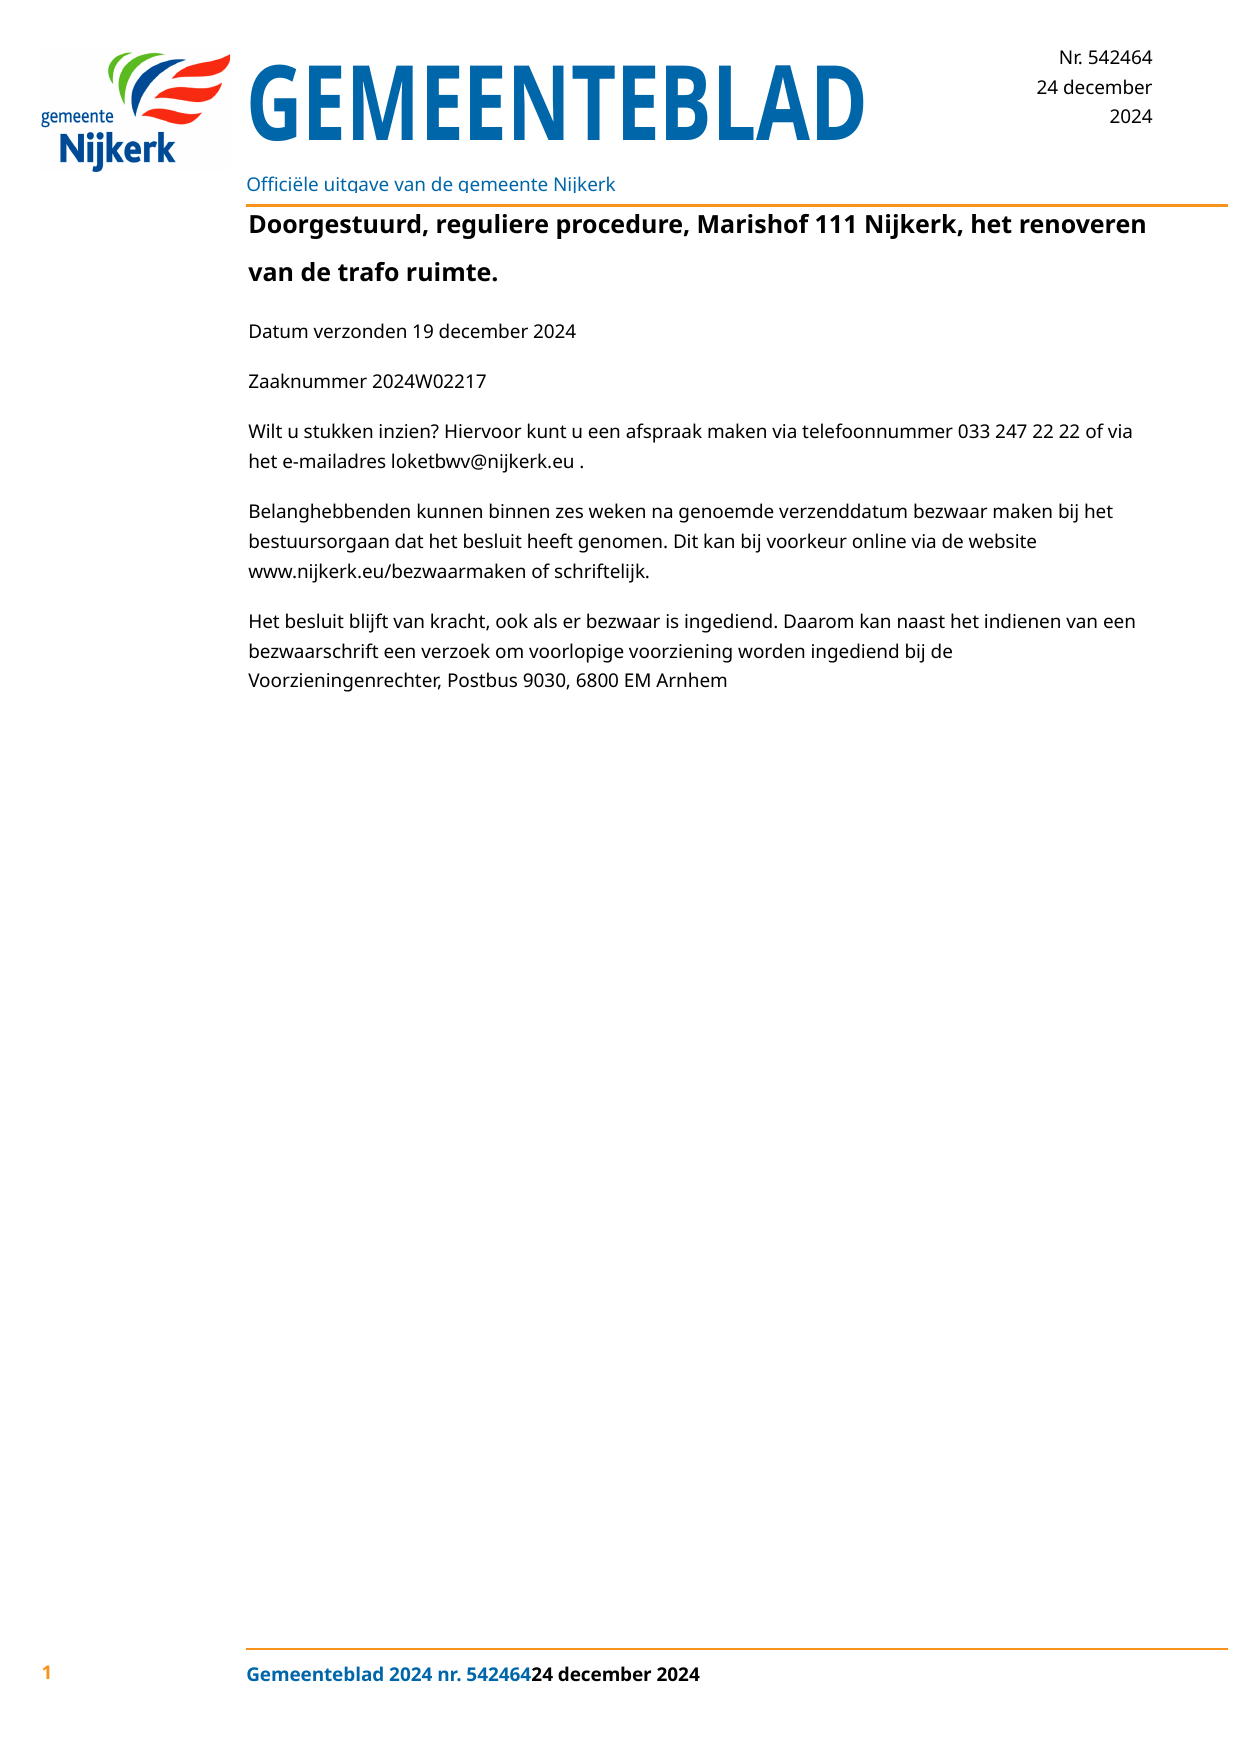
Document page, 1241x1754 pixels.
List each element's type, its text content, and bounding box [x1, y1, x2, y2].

text Belanghebbenden kunnen binnen zes weken na genoemde verzenddatum bezwaar maken bij het bestuursorgaan dat het besluit heeft genomen. Dit kan bij voorkeur online via de website www.nijkerk.eu/bezwaarmaken of schriftelijk. [248, 499, 1152, 584]
text Wilt u stukken inzien? Hiervoor kunt u een afspraak maken via telefoonnummer 033 247 22 22 of via het e-mailadres loketbwv@nijkerk.eu . [248, 419, 1152, 474]
picture [41, 47, 231, 172]
text Het besluit blijft van kracht, ook als er bezwaar is ingediend. Daarom kan naast het indienen van een bezwaarschrift een verzoek om voorlopige voorziening worden ingediend bij de Voorzieningenrechter, Postbus 9030, 6800 EM Arnhem [248, 608, 1152, 693]
text Datum verzonden 19 december 2024 [248, 318, 1152, 344]
text Doorgestuurd, reguliere procedure, Marishof 111 Nijkerk, het renoveren van de trafo ruimte. [248, 207, 1152, 288]
text Zaaknummer 2024W02217 [248, 368, 1152, 394]
